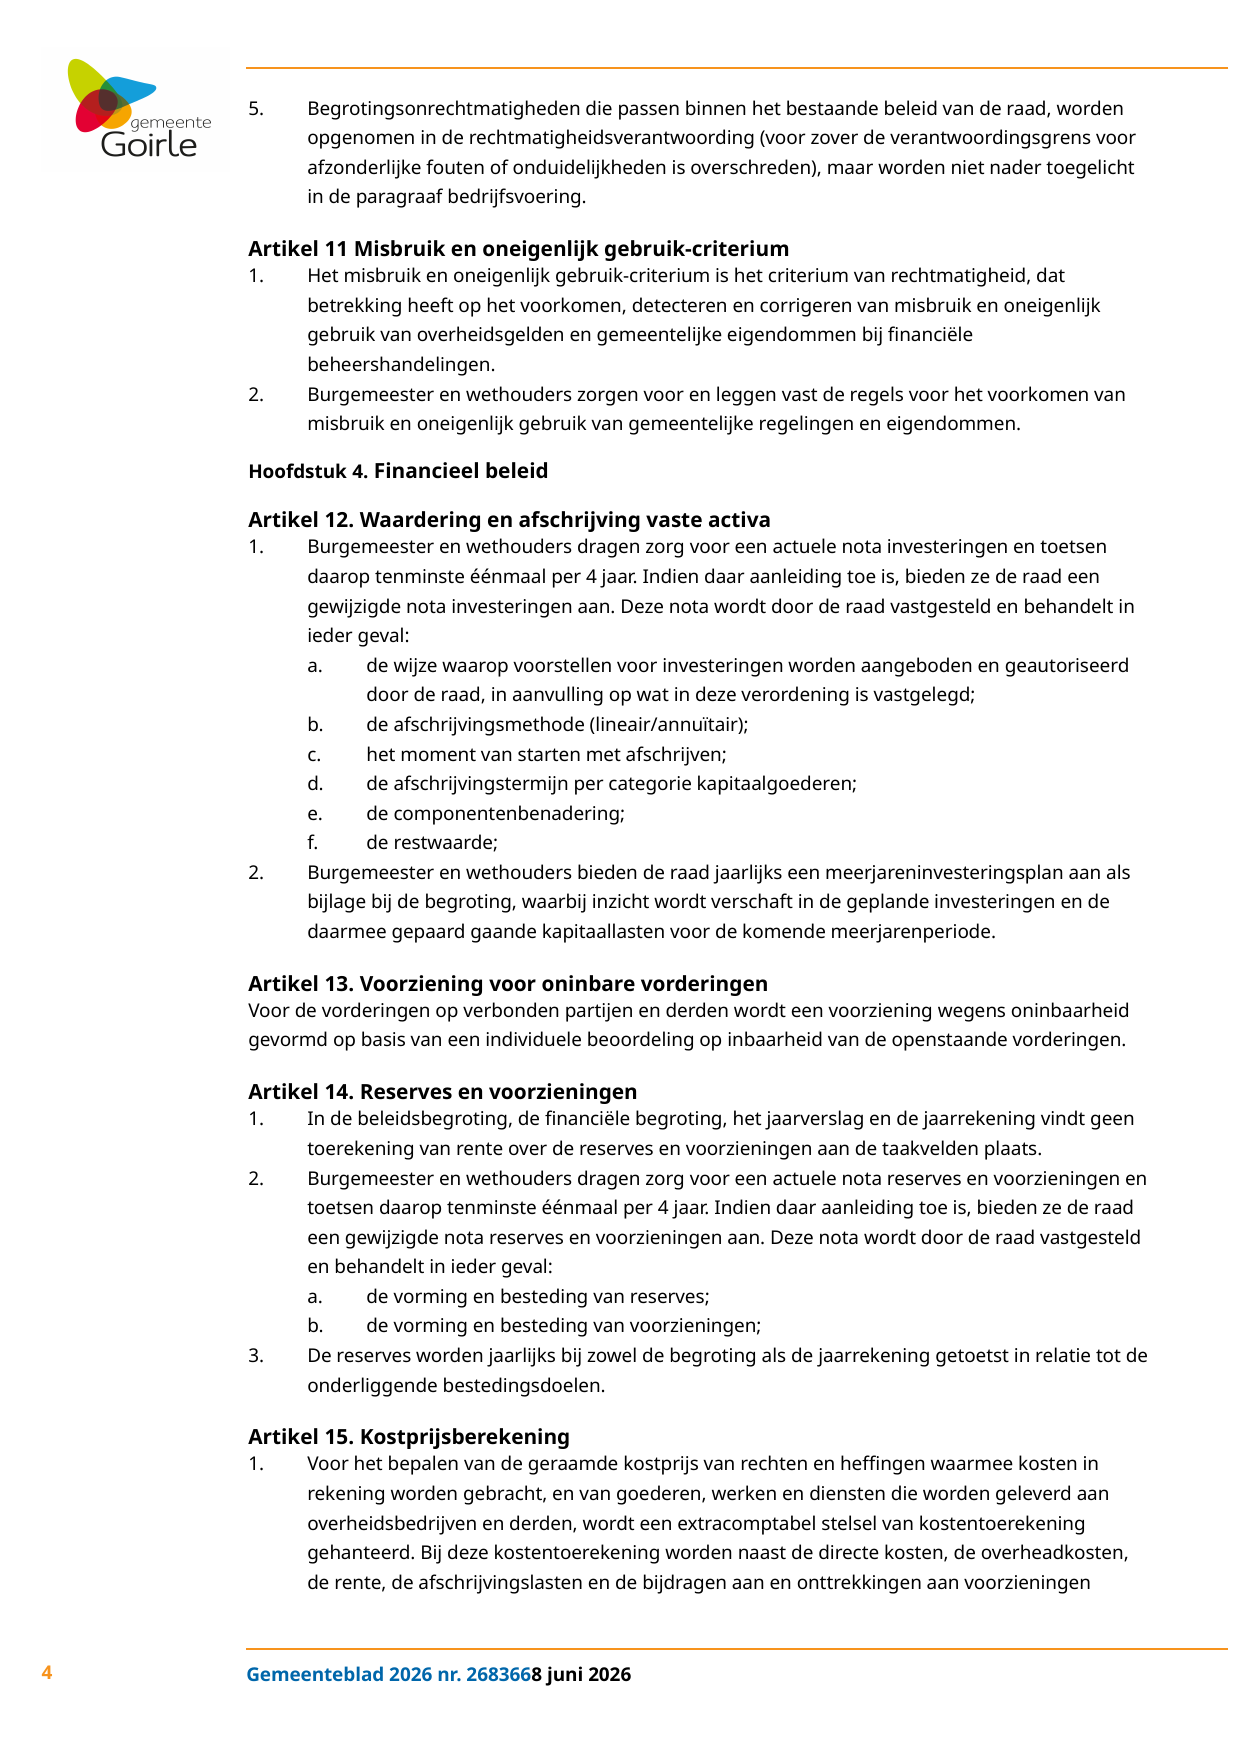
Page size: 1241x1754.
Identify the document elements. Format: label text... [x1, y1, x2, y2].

list Burgemeester en wethouders dragen zorg voor een actuele nota investeringen en toetsen daarop tenminste éénmaal per 4 jaar. Indien daar aanleiding toe is, bieden ze de raad een gewijzigde nota investeringen aan. Deze nota wordt door de raad vastgesteld en behandelt in ieder geval: [248, 534, 1152, 648]
list de restwaarde; [307, 829, 1152, 855]
list de vorming en besteding van reserves; [307, 1283, 1152, 1309]
list In de beleidsbegroting, de financiële begroting, het jaarverslag en de jaarrekening vindt geen toerekening van rente over de reserves en voorzieningen aan de taakvelden plaats. [248, 1106, 1152, 1161]
list de wijze waarop voorstellen voor investeringen worden aangeboden en geautoriseerd door de raad, in aanvulling op wat in deze verordening is vastgelegd; [307, 652, 1152, 707]
text Hoofdstuk 4. Financieel beleid [248, 456, 1152, 484]
text Artikel 11 Misbruik en oneigenlijk gebruik-criterium [248, 234, 1152, 262]
text Artikel 13. Voorziening voor oninbare vorderingen [248, 969, 1152, 997]
text Artikel 14. Reserves en voorzieningen [248, 1077, 1152, 1106]
list Burgemeester en wethouders dragen zorg voor een actuele nota reserves en voorzieningen en toetsen daarop tenminste éénmaal per 4 jaar. Indien daar aanleiding toe is, bieden ze de raad een gewijzigde nota reserves en voorzieningen aan. Deze nota wordt door de raad vastgesteld en behandelt in ieder geval: [248, 1165, 1152, 1279]
picture [41, 47, 231, 172]
list Burgemeester en wethouders zorgen voor en leggen vast de regels voor het voorkomen van misbruik en oneigenlijk gebruik van gemeentelijke regelingen en eigendommen. [248, 381, 1152, 436]
list De reserves worden jaarlijks bij zowel de begroting als de jaarrekening getoetst in relatie tot de onderliggende bestedingsdoelen. [248, 1342, 1152, 1397]
list de componentenbenadering; [307, 800, 1152, 826]
text Voor de vorderingen op verbonden partijen en derden wordt een voorziening wegens oninbaarheid gevormd op basis van een individuele beoordeling op inbaarheid van de openstaande vorderingen. [248, 997, 1152, 1052]
list Burgemeester en wethouders bieden de raad jaarlijks een meerjareninvesteringsplan aan als bijlage bij de begroting, waarbij inzicht wordt verschaft in de geplande investeringen en de daarmee gepaard gaande kapitaallasten voor de komende meerjarenperiode. [248, 859, 1152, 944]
list de vorming en besteding van voorzieningen; [307, 1313, 1152, 1338]
text Artikel 12. Waardering en afschrijving vaste activa [248, 505, 1152, 534]
list het moment van starten met afschrijven; [307, 741, 1152, 766]
list de afschrijvingstermijn per categorie kapitaalgoederen; [307, 770, 1152, 796]
list Voor het bepalen van de geraamde kostprijs van rechten en heffingen waarmee kosten in rekening worden gebracht, en van goederen, werken en diensten die worden geleverd aan overheidsbedrijven en derden, wordt een extracomptabel stelsel van kostentoerekening gehanteerd. Bij deze kostentoerekening worden naast de directe kosten, de overheadkosten, de rente, de afschrijvingslasten en de bijdragen aan en onttrekkingen aan voorzieningen [248, 1451, 1152, 1595]
text Artikel 15. Kostprijsberekening [248, 1422, 1152, 1451]
list Begrotingsonrechtmatigheden die passen binnen het bestaande beleid van de raad, worden opgenomen in de rechtmatigheidsverantwoording (voor zover de verantwoordingsgrens voor afzonderlijke fouten of onduidelijkheden is overschreden), maar worden niet nader toegelicht in de paragraaf bedrijfsvoering. [248, 95, 1152, 209]
list Het misbruik en oneigenlijk gebruik-criterium is het criterium van rechtmatigheid, dat betrekking heeft op het voorkomen, detecteren en corrigeren van misbruik en oneigenlijk gebruik van overheidsgelden en gemeentelijke eigendommen bij financiële beheershandelingen. [248, 262, 1152, 377]
list de afschrijvingsmethode (lineair/annuïtair); [307, 711, 1152, 737]
